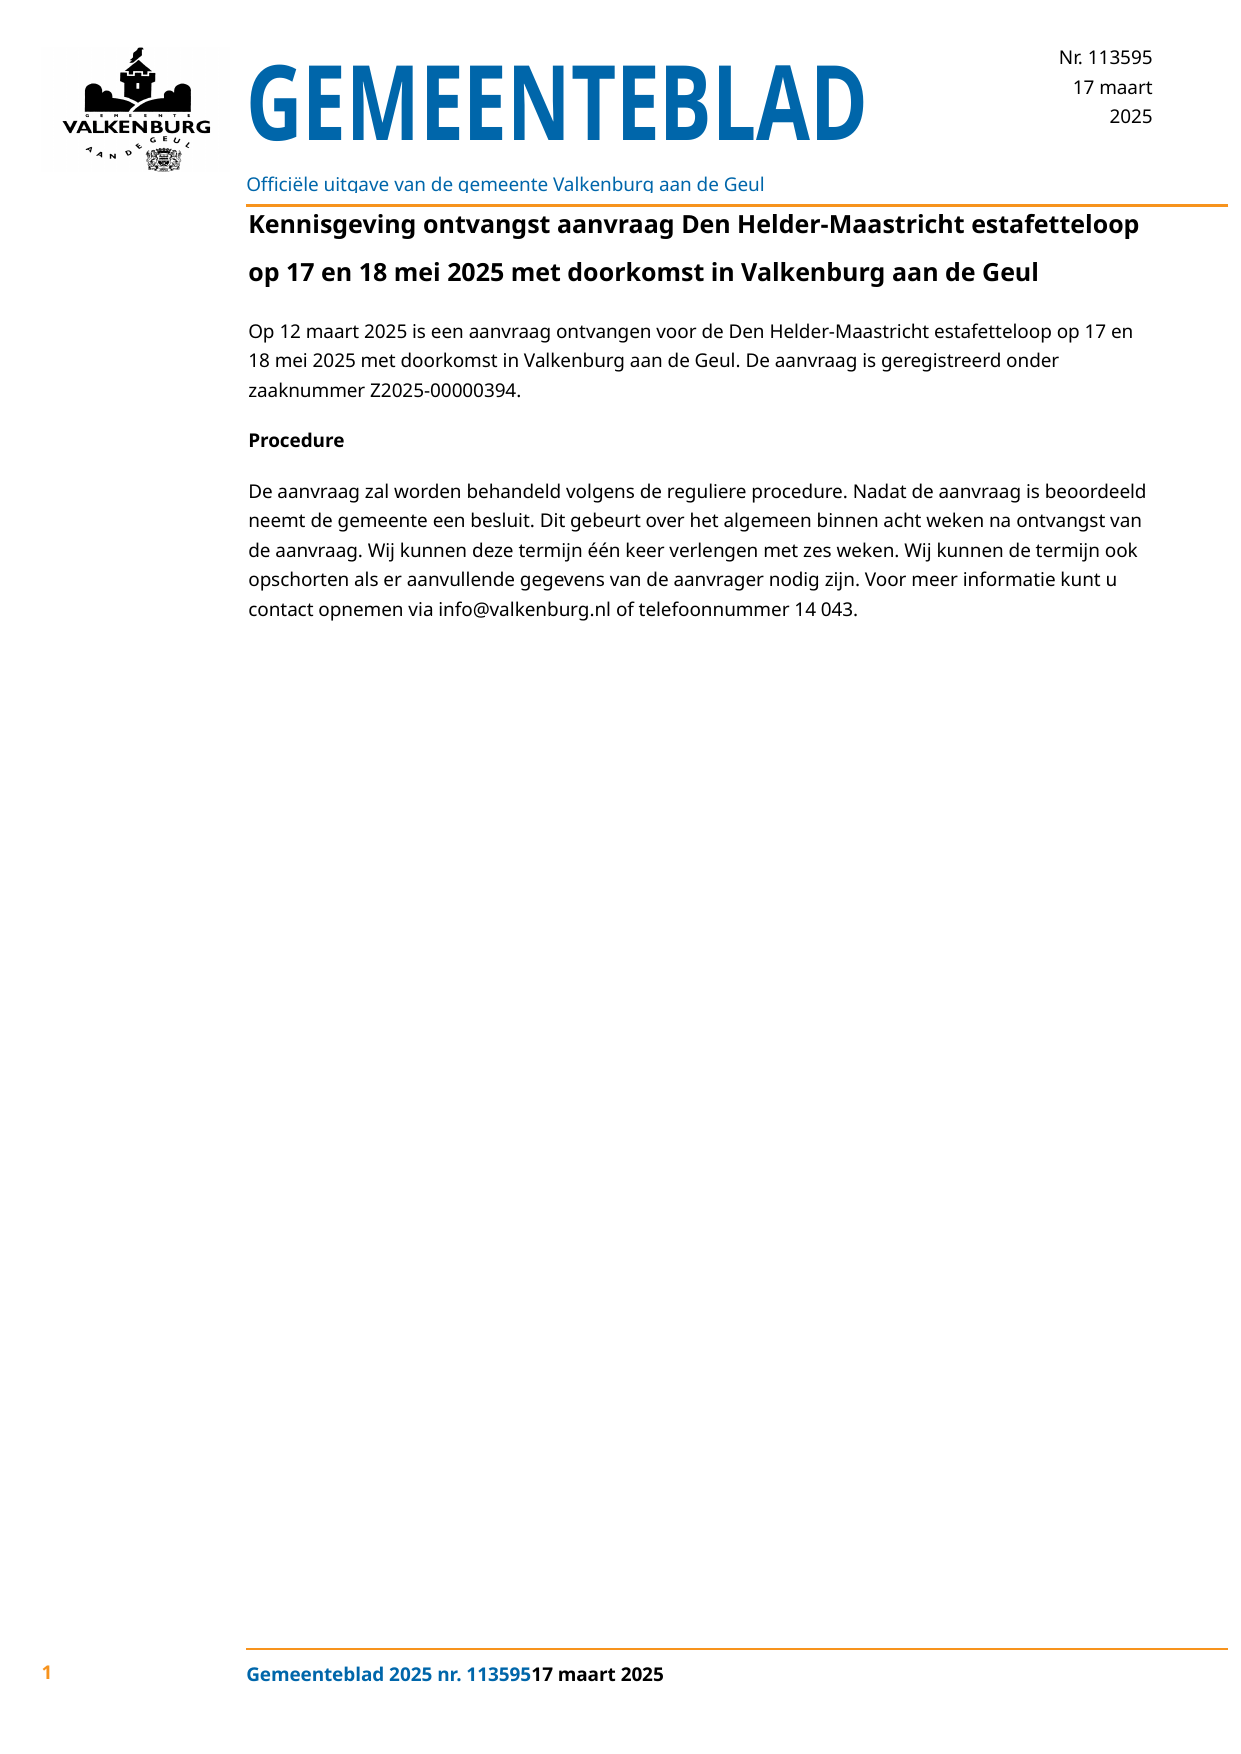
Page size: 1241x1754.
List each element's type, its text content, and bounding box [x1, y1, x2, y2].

text Procedure [248, 427, 1152, 453]
text Op 12 maart 2025 is een aanvraag ontvangen voor de Den Helder-Maastricht estafetteloop op 17 en 18 mei 2025 met doorkomst in Valkenburg aan de Geul. De aanvraag is geregistreerd onder zaaknummer Z2025-00000394. [248, 318, 1152, 403]
text Kennisgeving ontvangst aanvraag Den Helder-Maastricht estafetteloop op 17 en 18 mei 2025 met doorkomst in Valkenburg aan de Geul [248, 207, 1152, 288]
picture [41, 47, 231, 172]
text De aanvraag zal worden behandeld volgens de reguliere procedure. Nadat de aanvraag is beoordeeld neemt de gemeente een besluit. Dit gebeurt over het algemeen binnen acht weken na ontvangst van de aanvraag. Wij kunnen deze termijn één keer verlengen met zes weken. Wij kunnen de termijn ook opschorten als er aanvullende gegevens van de aanvrager nodig zijn. Voor meer informatie kunt u contact opnemen via info@valkenburg.nl of telefoonnummer 14 043. [248, 478, 1152, 622]
